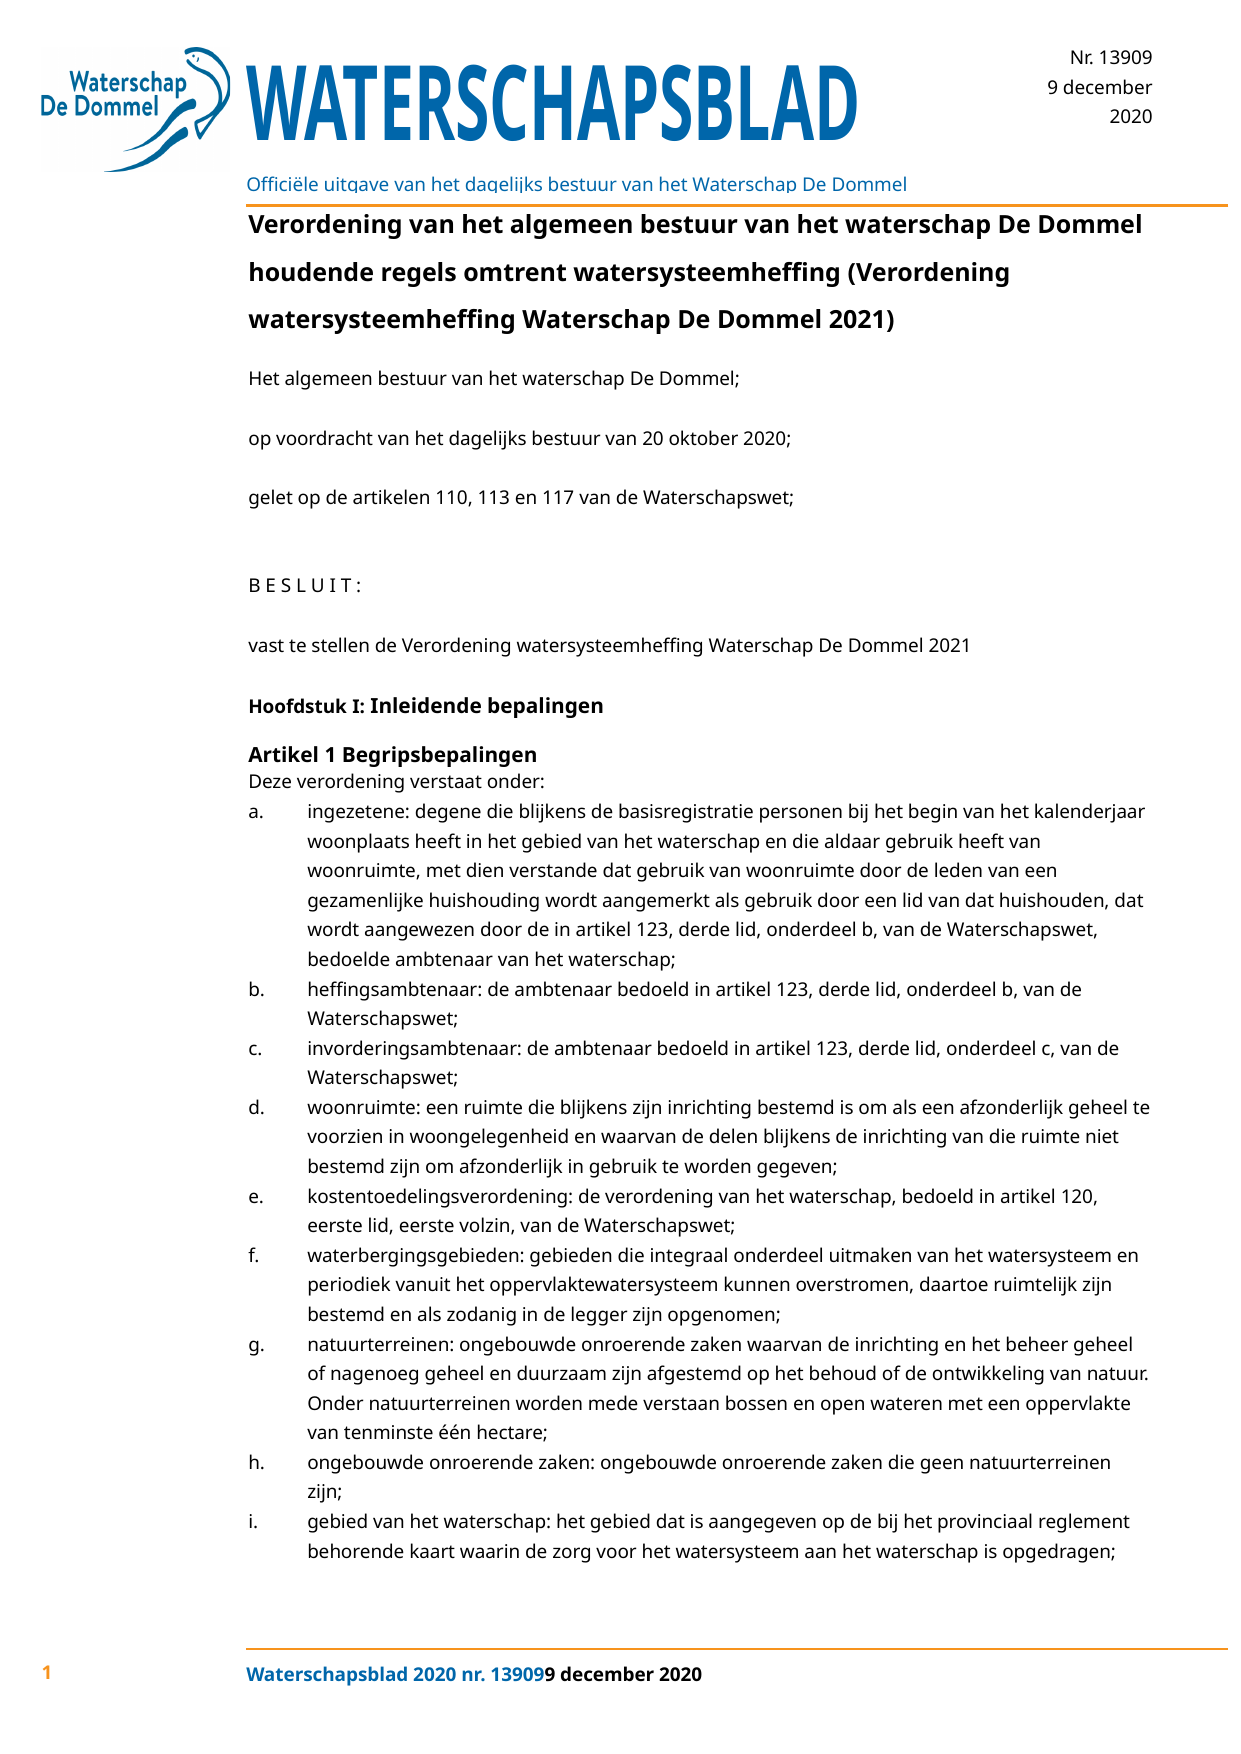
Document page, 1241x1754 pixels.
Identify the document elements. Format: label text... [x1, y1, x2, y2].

picture [204, 47, 231, 76]
list heffingsambtenaar: de ambtenaar bedoeld in artikel 123, derde lid, onderdeel b, van de Waterschapswet; [248, 976, 1152, 1031]
list woonruimte: een ruimte die blijkens zijn inrichting bestemd is om als een afzonderlijk geheel te voorzien in woongelegenheid en waarvan de delen blijkens de inrichting van die ruimte niet bestemd zijn om afzonderlijk in gebruik te worden gegeven; [248, 1094, 1152, 1179]
list gebied van het waterschap: het gebied dat is aangegeven op de bij het provinciaal reglement behorende kaart waarin de zorg voor het watersysteem aan het waterschap is opgedragen; [248, 1508, 1152, 1563]
text Het algemeen bestuur van het waterschap De Dommel; [248, 366, 1152, 391]
text Hoofdstuk I: Inleidende bepalingen [248, 691, 1152, 719]
text vast te stellen de Verordening watersysteemheffing Waterschap De Dommel 2021 [248, 632, 1152, 657]
list invorderingsambtenaar: de ambtenaar bedoeld in artikel 123, derde lid, onderdeel c, van de Waterschapswet; [248, 1035, 1152, 1090]
list kostentoedelingsverordening: de verordening van het waterschap, bedoeld in artikel 120, eerste lid, eerste volzin, van de Waterschapswet; [248, 1183, 1152, 1238]
list ongebouwde onroerende zaken: ongebouwde onroerende zaken die geen natuurterreinen zijn; [248, 1449, 1152, 1504]
picture [45, 99, 51, 111]
list natuurterreinen: ongebouwde onroerende zaken waarvan de inrichting en het beheer geheel of nagenoeg geheel en duurzaam zijn afgestemd op het behoud of de ontwikkeling van natuur. Onder natuurterreinen worden mede verstaan bossen en open wateren met een oppervlakte van tenminste één hectare; [248, 1331, 1152, 1445]
text op voordracht van het dagelijks bestuur van 20 oktober 2020; [248, 425, 1152, 450]
picture [198, 118, 210, 131]
list waterbergingsgebieden: gebieden die integraal onderdeel uitmaken van het watersysteem en periodiek vanuit het oppervlaktewatersysteem kunnen overstromen, daartoe ruimtelijk zijn bestemd en als zodanig in de legger zijn opgenomen; [248, 1242, 1152, 1327]
picture [41, 47, 231, 172]
text Verordening van het algemeen bestuur van het waterschap De Dommel houdende regels omtrent watersysteemheffing (Verordening watersysteemheffing Waterschap De Dommel 2021) [248, 207, 1152, 336]
text Deze verordening verstaat onder: [248, 769, 1152, 794]
list ingezetene: degene die blijkens de basisregistratie personen bij het begin van het kalenderjaar woonplaats heeft in het gebied van het waterschap en die aldaar gebruik heeft van woonruimte, met dien verstande dat gebruik van woonruimte door de leden van een gezamenlijke huishouding wordt aangemerkt als gebruik door een lid van dat huishouden, dat wordt aangewezen door de in artikel 123, derde lid, onderdeel b, van de Waterschapswet, bedoelde ambtenaar van het waterschap; [248, 798, 1152, 972]
text B E S L U I T : [248, 573, 1152, 598]
text gelet op de artikelen 110, 113 en 117 van de Waterschapswet; [248, 484, 1152, 509]
text Artikel 1 Begripsbepalingen [248, 740, 1152, 769]
